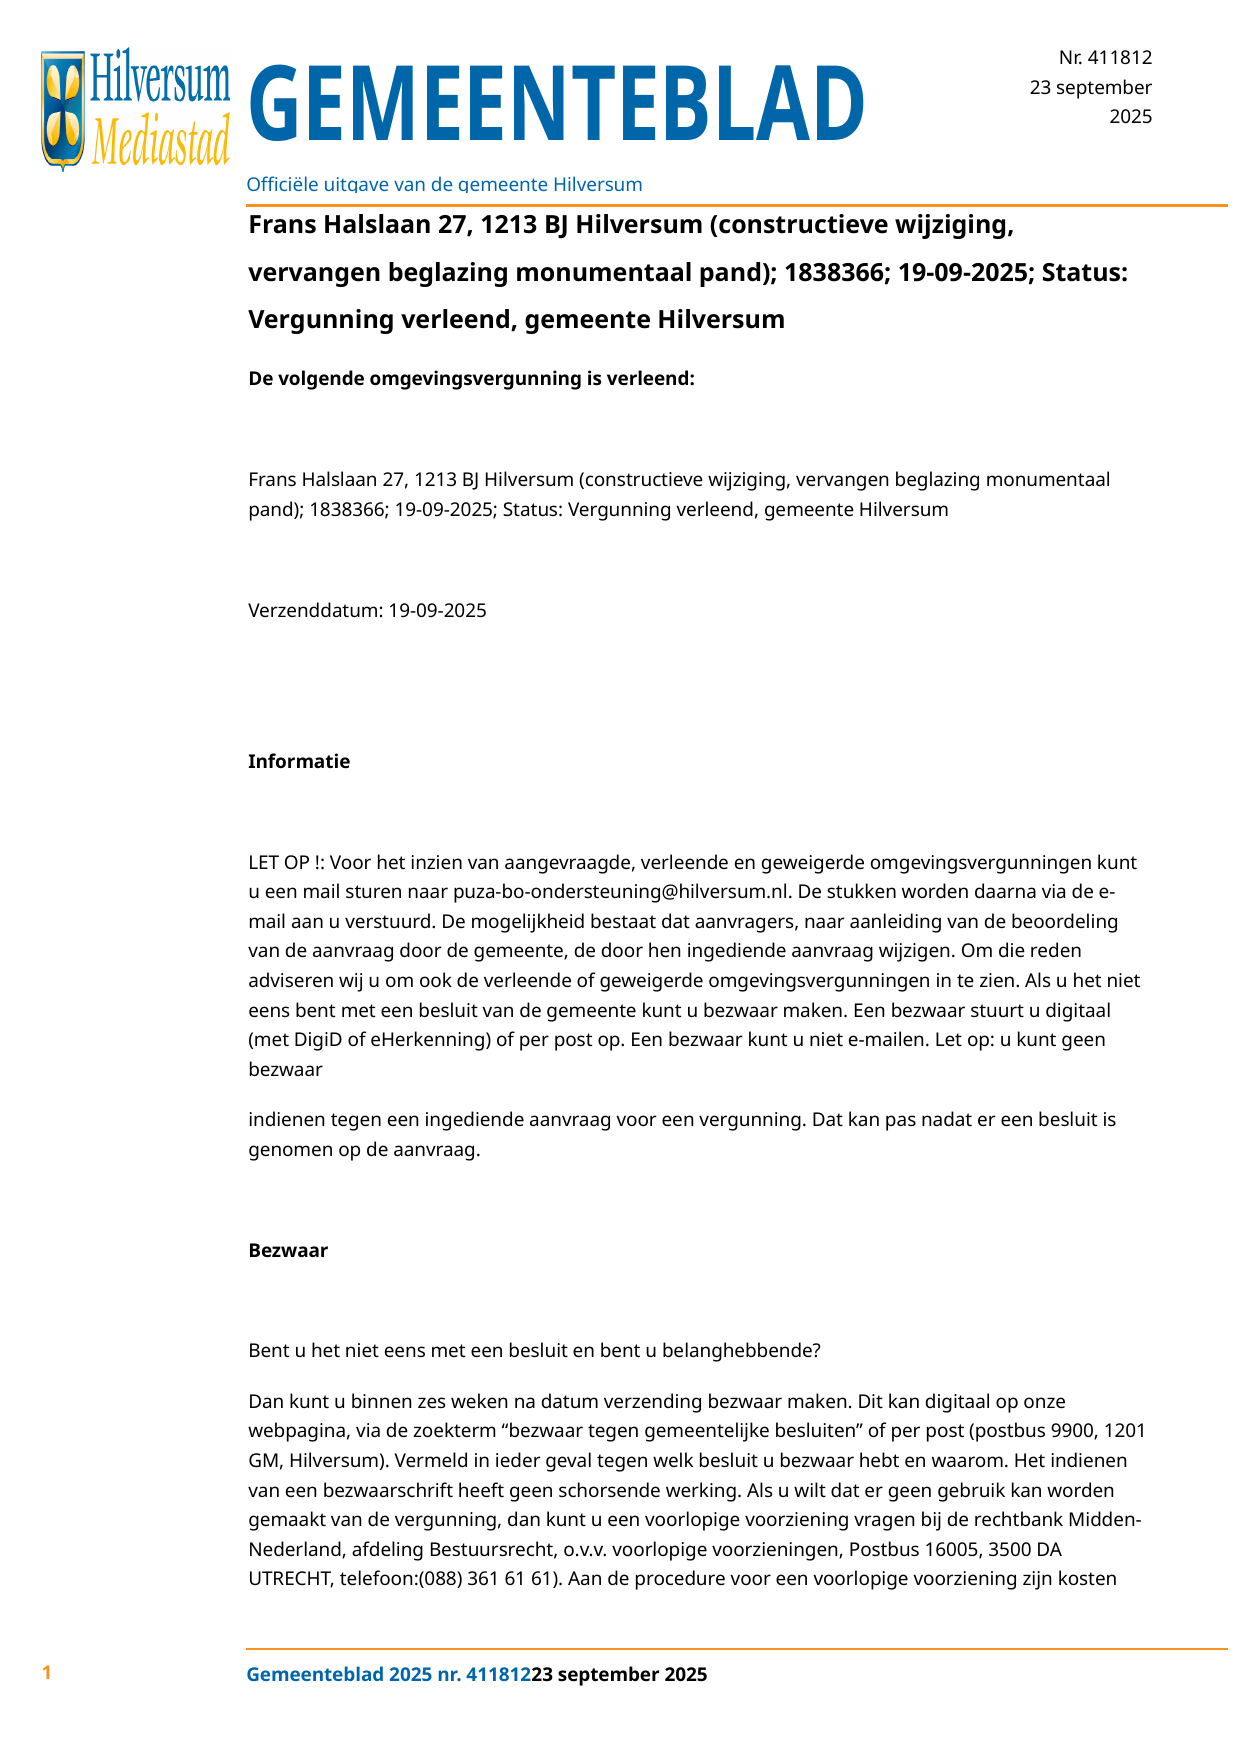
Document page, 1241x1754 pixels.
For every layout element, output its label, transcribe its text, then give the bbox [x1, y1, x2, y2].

text Bent u het niet eens met een besluit en bent u belanghebbende? [248, 1338, 1152, 1363]
text Bezwaar [248, 1237, 1152, 1262]
text indienen tegen een ingediende aanvraag voor een vergunning. Dat kan pas nadat er een besluit is genomen op de aanvraag. [248, 1106, 1152, 1162]
text LET OP !: Voor het inzien van aangevraagde, verleende en geweigerde omgevingsvergunningen kunt u een mail sturen naar puza-bo-ondersteuning@hilversum.nl. De stukken worden daarna via de e-mail aan u verstuurd. De mogelijkheid bestaat dat aanvragers, naar aanleiding van de beoordeling van de aanvraag door de gemeente, de door hen ingediende aanvraag wijzigen. Om die reden adviseren wij u om ook de verleende of geweigerde omgevingsvergunningen in te zien. Als u het niet eens bent met een besluit van de gemeente kunt u bezwaar maken. Een bezwaar stuurt u digitaal (met DigiD of eHerkenning) of per post op. Een bezwaar kunt u niet e-mailen. Let op: u kunt geen bezwaar [248, 849, 1152, 1082]
text Dan kunt u binnen zes weken na datum verzending bezwaar maken. Dit kan digitaal op onze webpagina, via de zoekterm “bezwaar tegen gemeentelijke besluiten” of per post (postbus 9900, 1201 GM, Hilversum). Vermeld in ieder geval tegen welk besluit u bezwaar hebt en waarom. Het indienen van een bezwaarschrift heeft geen schorsende werking. Als u wilt dat er geen gebruik kan worden gemaakt van de vergunning, dan kunt u een voorlopige voorziening vragen bij de rechtbank Midden-Nederland, afdeling Bestuursrecht, o.v.v. voorlopige voorzieningen, Postbus 16005, 3500 DA UTRECHT, telefoon:(088) 361 61 61). Aan de procedure voor een voorlopige voorziening zijn kosten [248, 1388, 1152, 1591]
text Frans Halslaan 27, 1213 BJ Hilversum (constructieve wijziging, vervangen beglazing monumentaal pand); 1838366; 19-09-2025; Status: Vergunning verleend, gemeente Hilversum [248, 207, 1152, 336]
picture [41, 47, 231, 172]
text Informatie [248, 748, 1152, 774]
text Frans Halslaan 27, 1213 BJ Hilversum (constructieve wijziging, vervangen beglazing monumentaal pand); 1838366; 19-09-2025; Status: Vergunning verleend, gemeente Hilversum [248, 466, 1152, 522]
text Verzenddatum: 19-09-2025 [248, 597, 1152, 622]
text De volgende omgevingsvergunning is verleend: [248, 366, 1152, 391]
